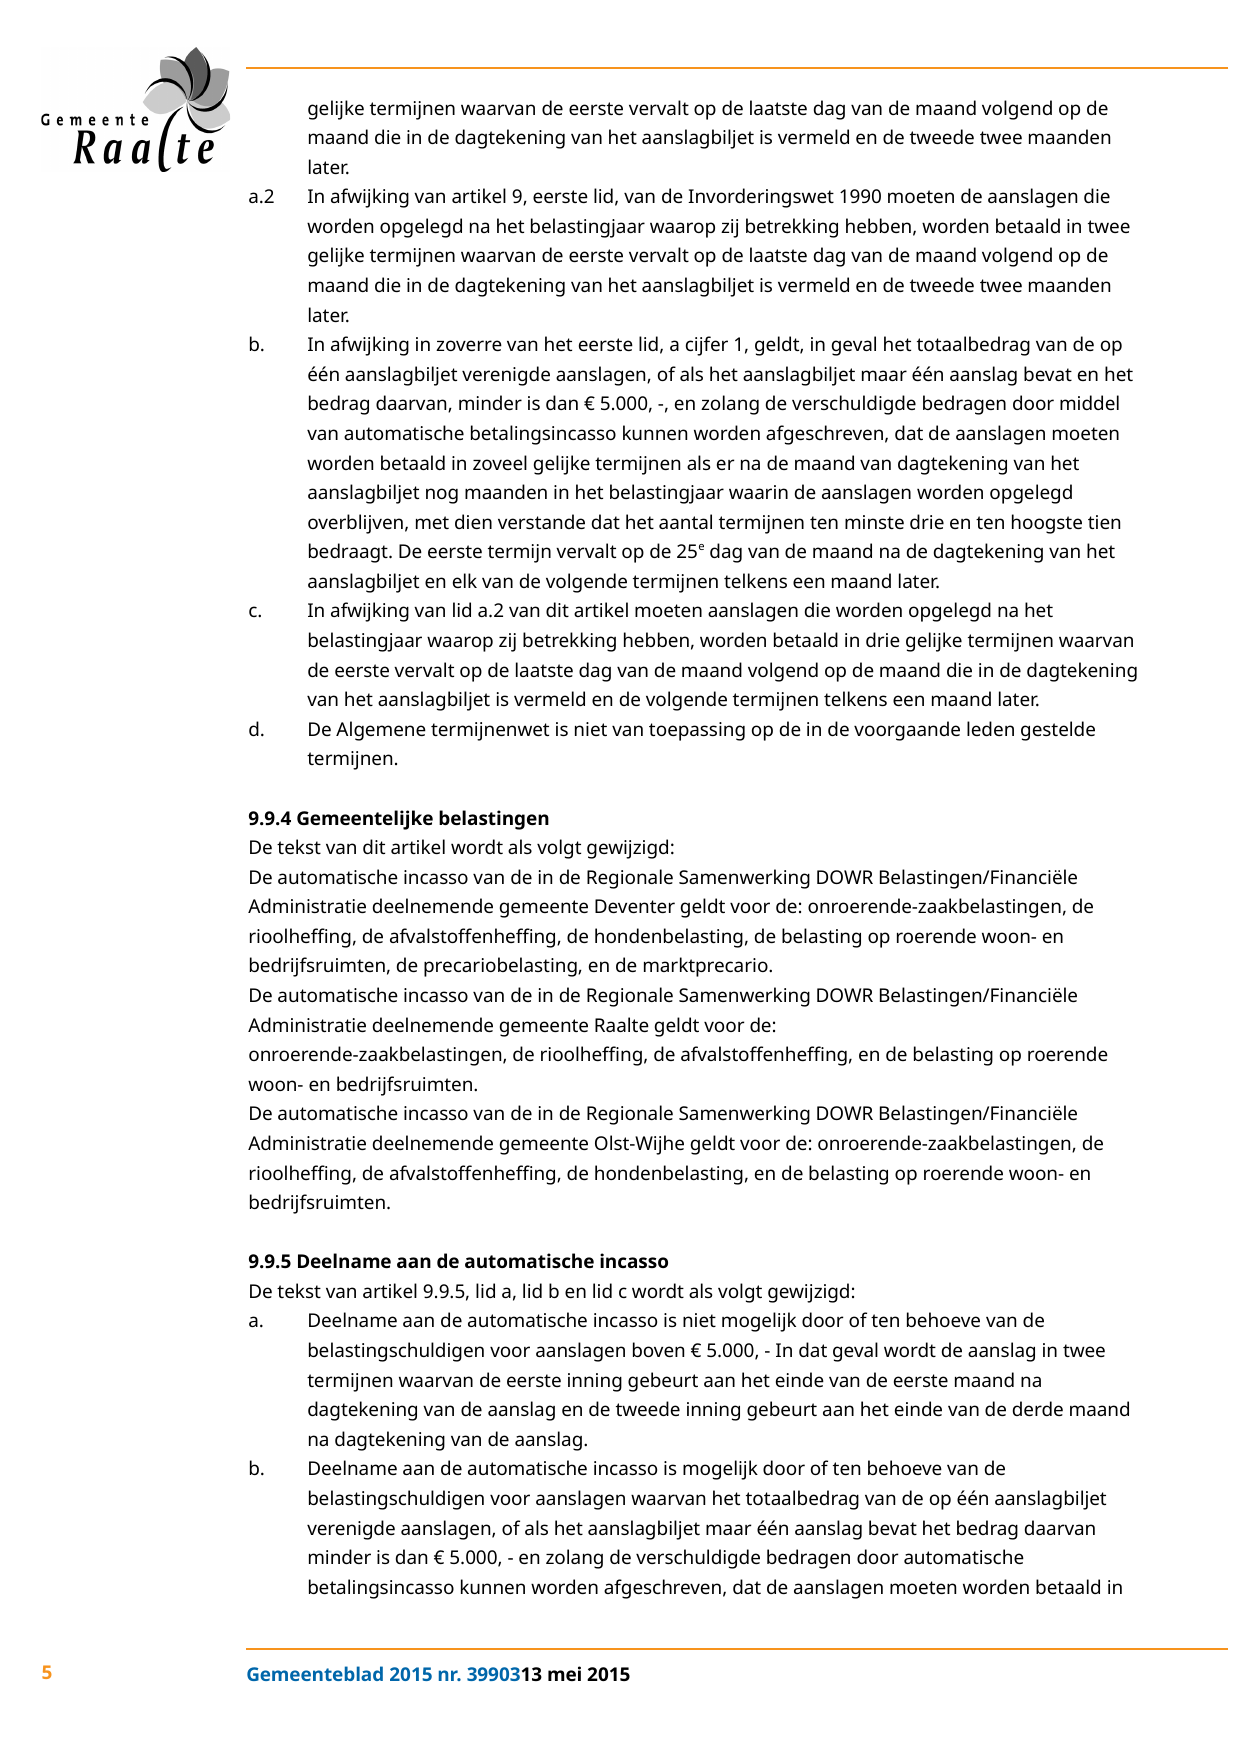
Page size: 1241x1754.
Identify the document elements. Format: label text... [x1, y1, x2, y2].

list In afwijking in zoverre van het eerste lid, a cijfer 1, geldt, in geval het totaalbedrag van de op één aanslagbiljet verenigde aanslagen, of als het aanslagbiljet maar één aanslag bevat en het bedrag daarvan, minder is dan € 5.000, -, en zolang de verschuldigde bedragen door middel van automatische betalingsincasso kunnen worden afgeschreven, dat de aanslagen moeten worden betaald in zoveel gelijke termijnen als er na de maand van dagtekening van het aanslagbiljet nog maanden in het belastingjaar waarin de aanslagen worden opgelegd overblijven, met dien verstande dat het aantal termijnen ten minste drie en ten hoogste tien bedraagt. De eerste termijn vervalt op de 25e dag van de maand na de dagtekening van het aanslagbiljet en elk van de volgende termijnen telkens een maand later. [248, 331, 1152, 594]
list gelijke termijnen waarvan de eerste vervalt op de laatste dag van de maand volgend op de maand die in de dagtekening van het aanslagbiljet is vermeld en de tweede twee maanden later. [248, 95, 1152, 180]
text De automatische incasso van de in de Regionale Samenwerking DOWR Belastingen/Financiële Administratie deelnemende gemeente Olst-Wijhe geldt voor de: onroerende-zaakbelastingen, de rioolheffing, de afvalstoffenheffing, de hondenbelasting, en de belasting op roerende woon- en bedrijfsruimten. [248, 1101, 1152, 1215]
list Deelname aan de automatische incasso is niet mogelijk door of ten behoeve van de belastingschuldigen voor aanslagen boven € 5.000, - In dat geval wordt de aanslag in twee termijnen waarvan de eerste inning gebeurt aan het einde van de eerste maand na dagtekening van de aanslag en de tweede inning gebeurt aan het einde van de derde maand na dagtekening van de aanslag. [248, 1308, 1152, 1452]
text 9.9.4 Gemeentelijke belastingen [248, 805, 1152, 831]
text De automatische incasso van de in de Regionale Samenwerking DOWR Belastingen/Financiële Administratie deelnemende gemeente Raalte geldt voor de: [248, 982, 1152, 1038]
list De Algemene termijnenwet is niet van toepassing op de in de voorgaande leden gestelde termijnen. [248, 716, 1152, 771]
text De automatische incasso van de in de Regionale Samenwerking DOWR Belastingen/Financiële Administratie deelnemende gemeente Deventer geldt voor de: onroerende-zaakbelastingen, de rioolheffing, de afvalstoffenheffing, de hondenbelasting, de belasting op roerende woon- en bedrijfsruimten, de precariobelasting, en de marktprecario. [248, 864, 1152, 978]
list In afwijking van lid a.2 van dit artikel moeten aanslagen die worden opgelegd na het belastingjaar waarop zij betrekking hebben, worden betaald in drie gelijke termijnen waarvan de eerste vervalt op de laatste dag van de maand volgend op de maand die in de dagtekening van het aanslagbiljet is vermeld en de volgende termijnen telkens een maand later. [248, 598, 1152, 712]
text De tekst van dit artikel wordt als volgt gewijzigd: [248, 834, 1152, 860]
text De tekst van artikel 9.9.5, lid a, lid b en lid c wordt als volgt gewijzigd: [248, 1278, 1152, 1304]
list In afwijking van artikel 9, eerste lid, van de Invorderingswet 1990 moeten de aanslagen die worden opgelegd na het belastingjaar waarop zij betrekking hebben, worden betaald in twee gelijke termijnen waarvan de eerste vervalt op de laatste dag van de maand volgend op de maand die in de dagtekening van het aanslagbiljet is vermeld en de tweede twee maanden later. [248, 183, 1152, 328]
list Deelname aan de automatische incasso is mogelijk door of ten behoeve van de belastingschuldigen voor aanslagen waarvan het totaalbedrag van de op één aanslagbiljet verenigde aanslagen, of als het aanslagbiljet maar één aanslag bevat het bedrag daarvan minder is dan € 5.000, - en zolang de verschuldigde bedragen door automatische betalingsincasso kunnen worden afgeschreven, dat de aanslagen moeten worden betaald in [248, 1456, 1152, 1600]
text onroerende-zaakbelastingen, de rioolheffing, de afvalstoffenheffing, en de belasting op roerende woon- en bedrijfsruimten. [248, 1041, 1152, 1097]
text 9.9.5 Deelname aan de automatische incasso [248, 1248, 1152, 1274]
picture [41, 47, 231, 172]
